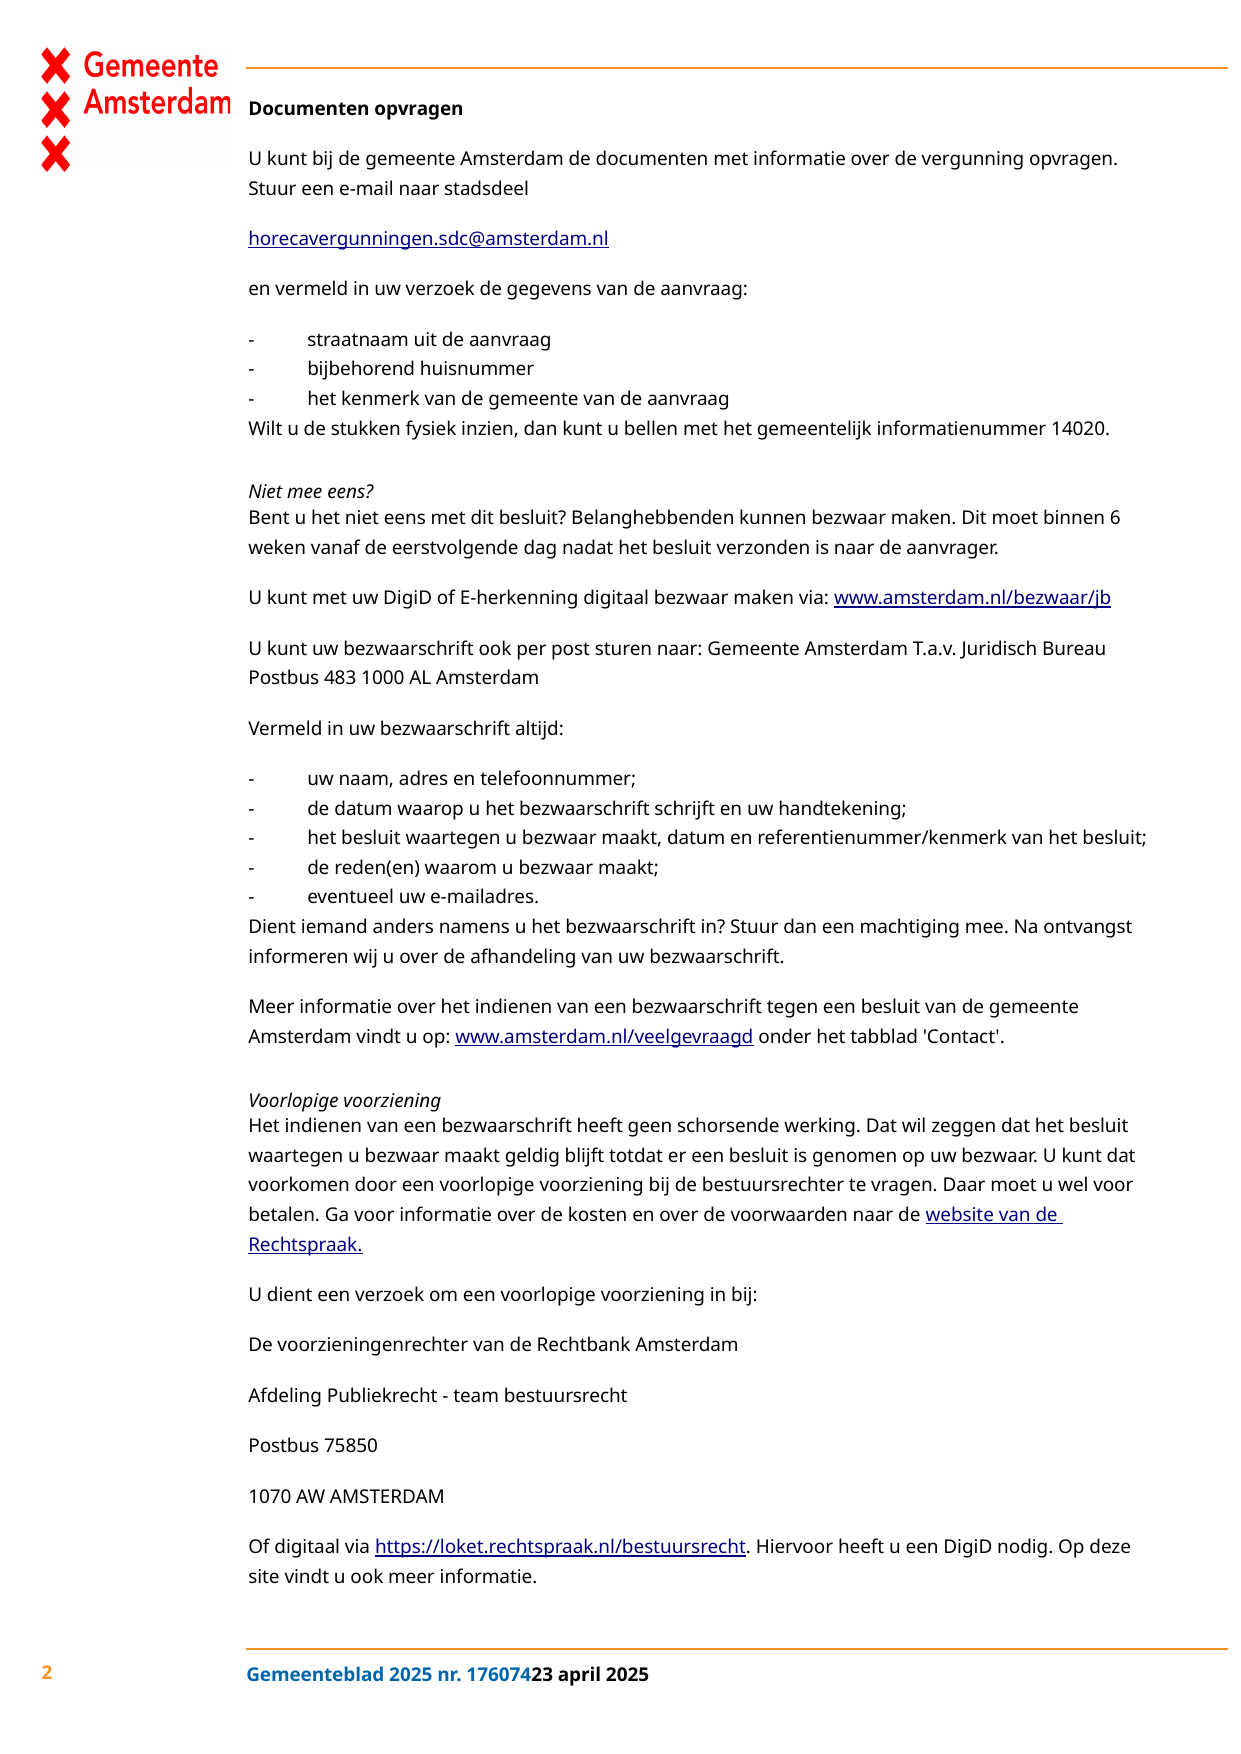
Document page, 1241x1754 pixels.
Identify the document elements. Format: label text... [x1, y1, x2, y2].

text Vermeld in uw bezwaarschrift altijd: [248, 715, 1152, 741]
text U kunt uw bezwaarschrift ook per post sturen naar: Gemeente Amsterdam T.a.v. Juridisch Bureau Postbus 483 1000 AL Amsterdam [248, 635, 1152, 690]
text Het indienen van een bezwaarschrift heeft geen schorsende werking. Dat wil zeggen dat het besluit waartegen u bezwaar maakt geldig blijft totdat er een besluit is genomen op uw bezwaar. U kunt dat voorkomen door een voorlopige voorziening bij de bestuursrechter te vragen. Daar moet u wel voor betalen. Ga voor informatie over de kosten en over de voorwaarden naar de website van de Rechtspraak. [248, 1112, 1152, 1257]
text en vermeld in uw verzoek de gegevens van de aanvraag: [248, 276, 1152, 301]
text 1070 AW AMSTERDAM [248, 1483, 1152, 1509]
text Bent u het niet eens met dit besluit? Belanghebbenden kunnen bezwaar maken. Dit moet binnen 6 weken vanaf de eerstvolgende dag nadat het besluit verzonden is naar de aanvrager. [248, 504, 1152, 560]
list eventueel uw e-mailadres. [248, 884, 1152, 909]
text horecavergunningen.sdc@amsterdam.nl [248, 225, 1152, 251]
text Documenten opvragen [248, 95, 1152, 121]
text Meer informatie over het indienen van een bezwaarschrift tegen een besluit van de gemeente Amsterdam vindt u op: www.amsterdam.nl/veelgevraagd onder het tabblad 'Contact'. [248, 993, 1152, 1048]
picture [41, 47, 231, 172]
text Postbus 75850 [248, 1432, 1152, 1458]
list het besluit waartegen u bezwaar maakt, datum en referentienummer/kenmerk van het besluit; [248, 824, 1152, 850]
text Afdeling Publiekrecht - team bestuursrecht [248, 1382, 1152, 1408]
text U dient een verzoek om een voorlopige voorziening in bij: [248, 1281, 1152, 1307]
text U kunt bij de gemeente Amsterdam de documenten met informatie over de vergunning opvragen. Stuur een e-mail naar stadsdeel [248, 145, 1152, 201]
list uw naam, adres en telefoonnummer; [248, 765, 1152, 791]
list de datum waarop u het bezwaarschrift schrijft en uw handtekening; [248, 795, 1152, 821]
text Dient iemand anders namens u het bezwaarschrift in? Stuur dan een machtiging mee. Na ontvangst informeren wij u over de afhandeling van uw bezwaarschrift. [248, 913, 1152, 968]
text De voorzieningenrechter van de Rechtbank Amsterdam [248, 1332, 1152, 1357]
list bijbehorend huisnummer [248, 356, 1152, 381]
list het kenmerk van de gemeente van de aanvraag [248, 385, 1152, 411]
text Of digitaal via https://loket.rechtspraak.nl/bestuursrecht. Hiervoor heeft u een DigiD nodig. Op deze site vindt u ook meer informatie. [248, 1533, 1152, 1589]
text Wilt u de stukken fysiek inzien, dan kunt u bellen met het gemeentelijk informatienummer 14020. [248, 415, 1152, 441]
list straatnaam uit de aanvraag [248, 326, 1152, 352]
list de reden(en) waarom u bezwaar maakt; [248, 854, 1152, 880]
text U kunt met uw DigiD of E-herkenning digitaal bezwaar maken via: www.amsterdam.nl/bezwaar/jb [248, 584, 1152, 610]
text Voorlopige voorziening [248, 1087, 1152, 1112]
text Niet mee eens? [248, 479, 1152, 504]
